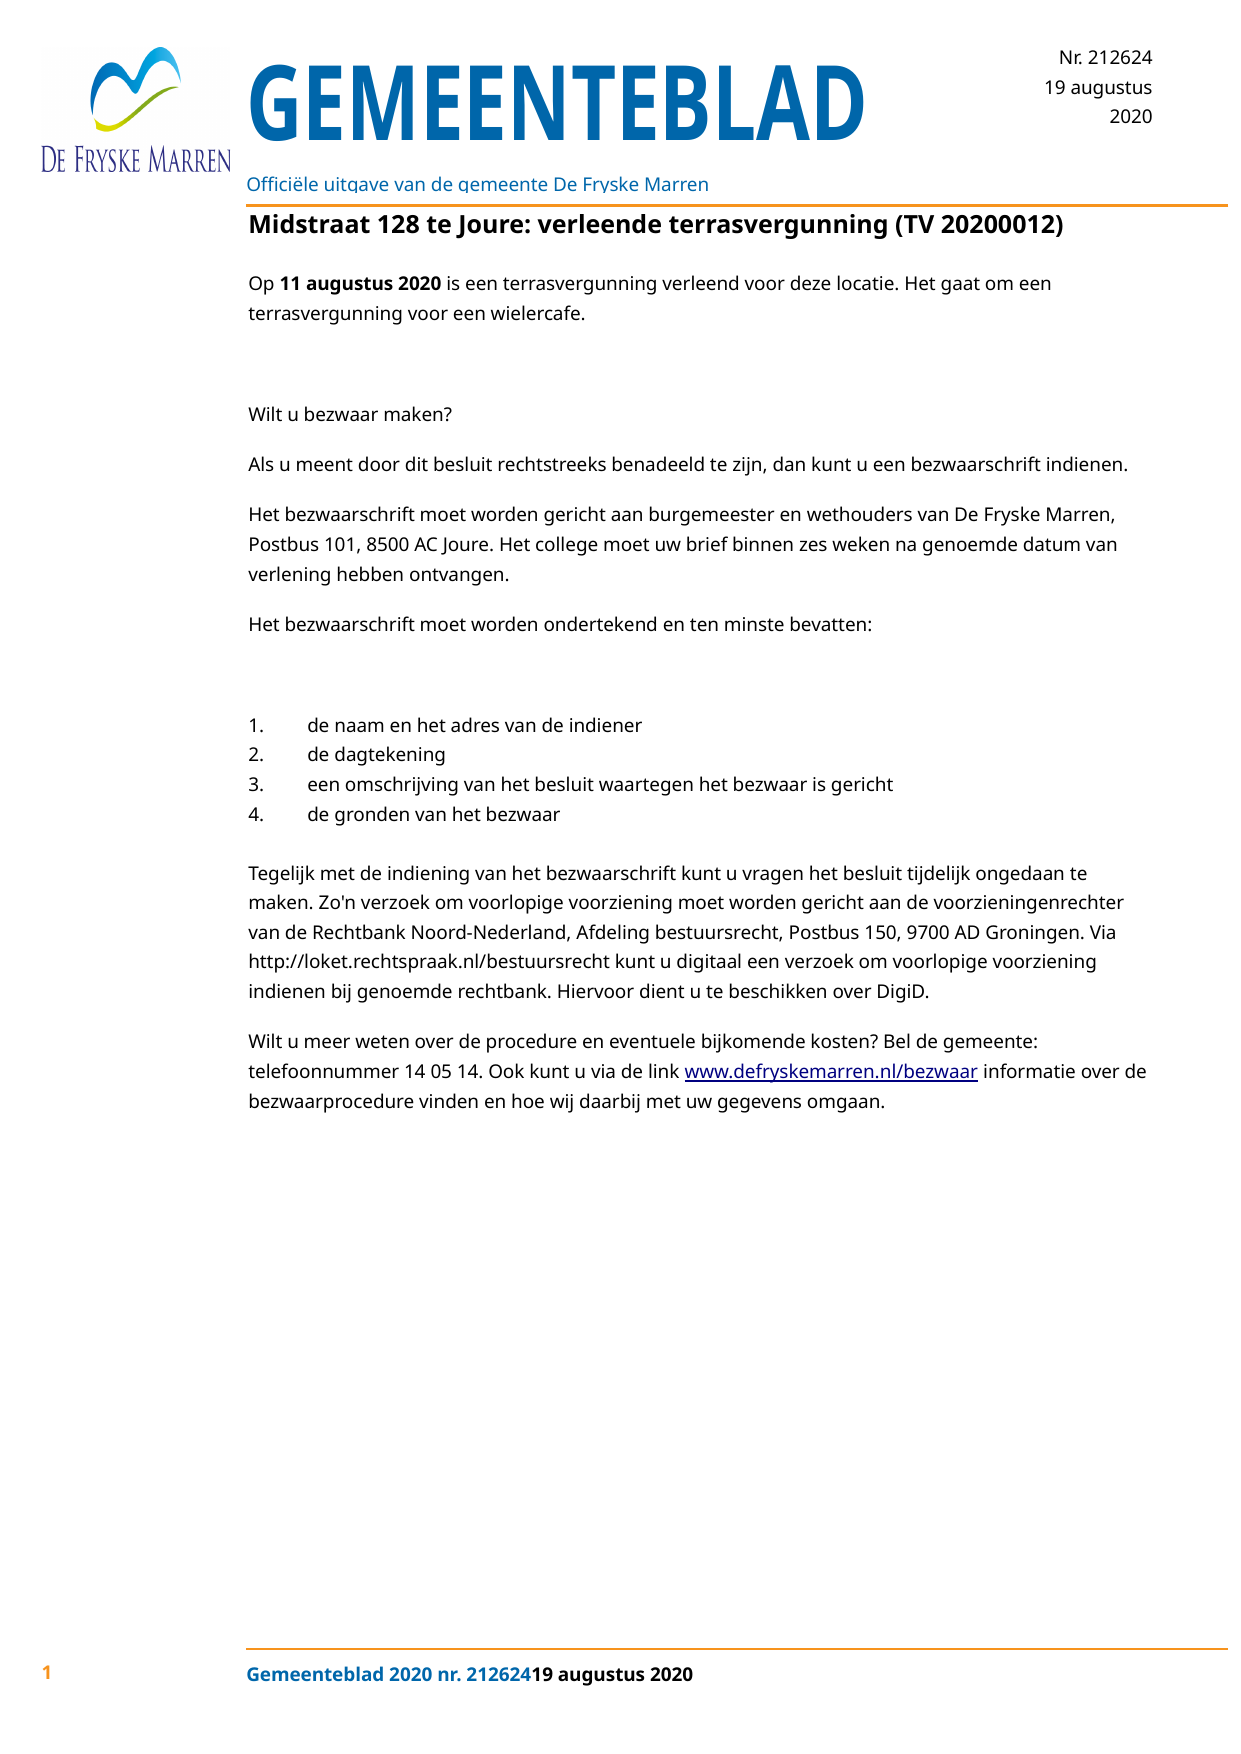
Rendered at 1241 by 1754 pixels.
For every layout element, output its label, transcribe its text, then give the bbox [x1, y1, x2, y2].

text Het bezwaarschrift moet worden gericht aan burgemeester en wethouders van De Fryske Marren, Postbus 101, 8500 AC Joure. Het college moet uw brief binnen zes weken na genoemde datum van verlening hebben ontvangen. [248, 502, 1152, 586]
text Op 11 augustus 2020 is een terrasvergunning verleend voor deze locatie. Het gaat om een terrasvergunning voor een wielercafe. [248, 270, 1152, 326]
text Wilt u meer weten over de procedure en eventuele bijkomende kosten? Bel de gemeente: telefoonnummer 14 05 14. Ook kunt u via de link www.defryskemarren.nl/bezwaar informatie over de bezwaarprocedure vinden en hoe wij daarbij met uw gegevens omgaan. [248, 1029, 1152, 1113]
text Tegelijk met de indiening van het bezwaarschrift kunt u vragen het besluit tijdelijk ongedaan te maken. Zo'n verzoek om voorlopige voorziening moet worden gericht aan de voorzieningenrechter van de Rechtbank Noord-Nederland, Afdeling bestuursrecht, Postbus 150, 9700 AD Groningen. Via http://loket.rechtspraak.nl/bestuursrecht kunt u digitaal een verzoek om voorlopige voorziening indienen bij genoemde rechtbank. Hiervoor dient u te beschikken over DigiD. [248, 860, 1152, 1004]
text Wilt u bezwaar maken? [248, 401, 1152, 426]
list de dagtekening [248, 742, 1152, 767]
list de naam en het adres van de indiener [248, 712, 1152, 738]
text Midstraat 128 te Joure: verleende terrasvergunning (TV 20200012) [248, 207, 1152, 241]
list een omschrijving van het besluit waartegen het bezwaar is gericht [248, 771, 1152, 797]
list de gronden van het bezwaar [248, 801, 1152, 826]
text Als u meent door dit besluit rechtstreeks benadeeld te zijn, dan kunt u een bezwaarschrift indienen. [248, 451, 1152, 477]
text Het bezwaarschrift moet worden ondertekend en ten minste bevatten: [248, 611, 1152, 637]
picture [41, 47, 231, 172]
